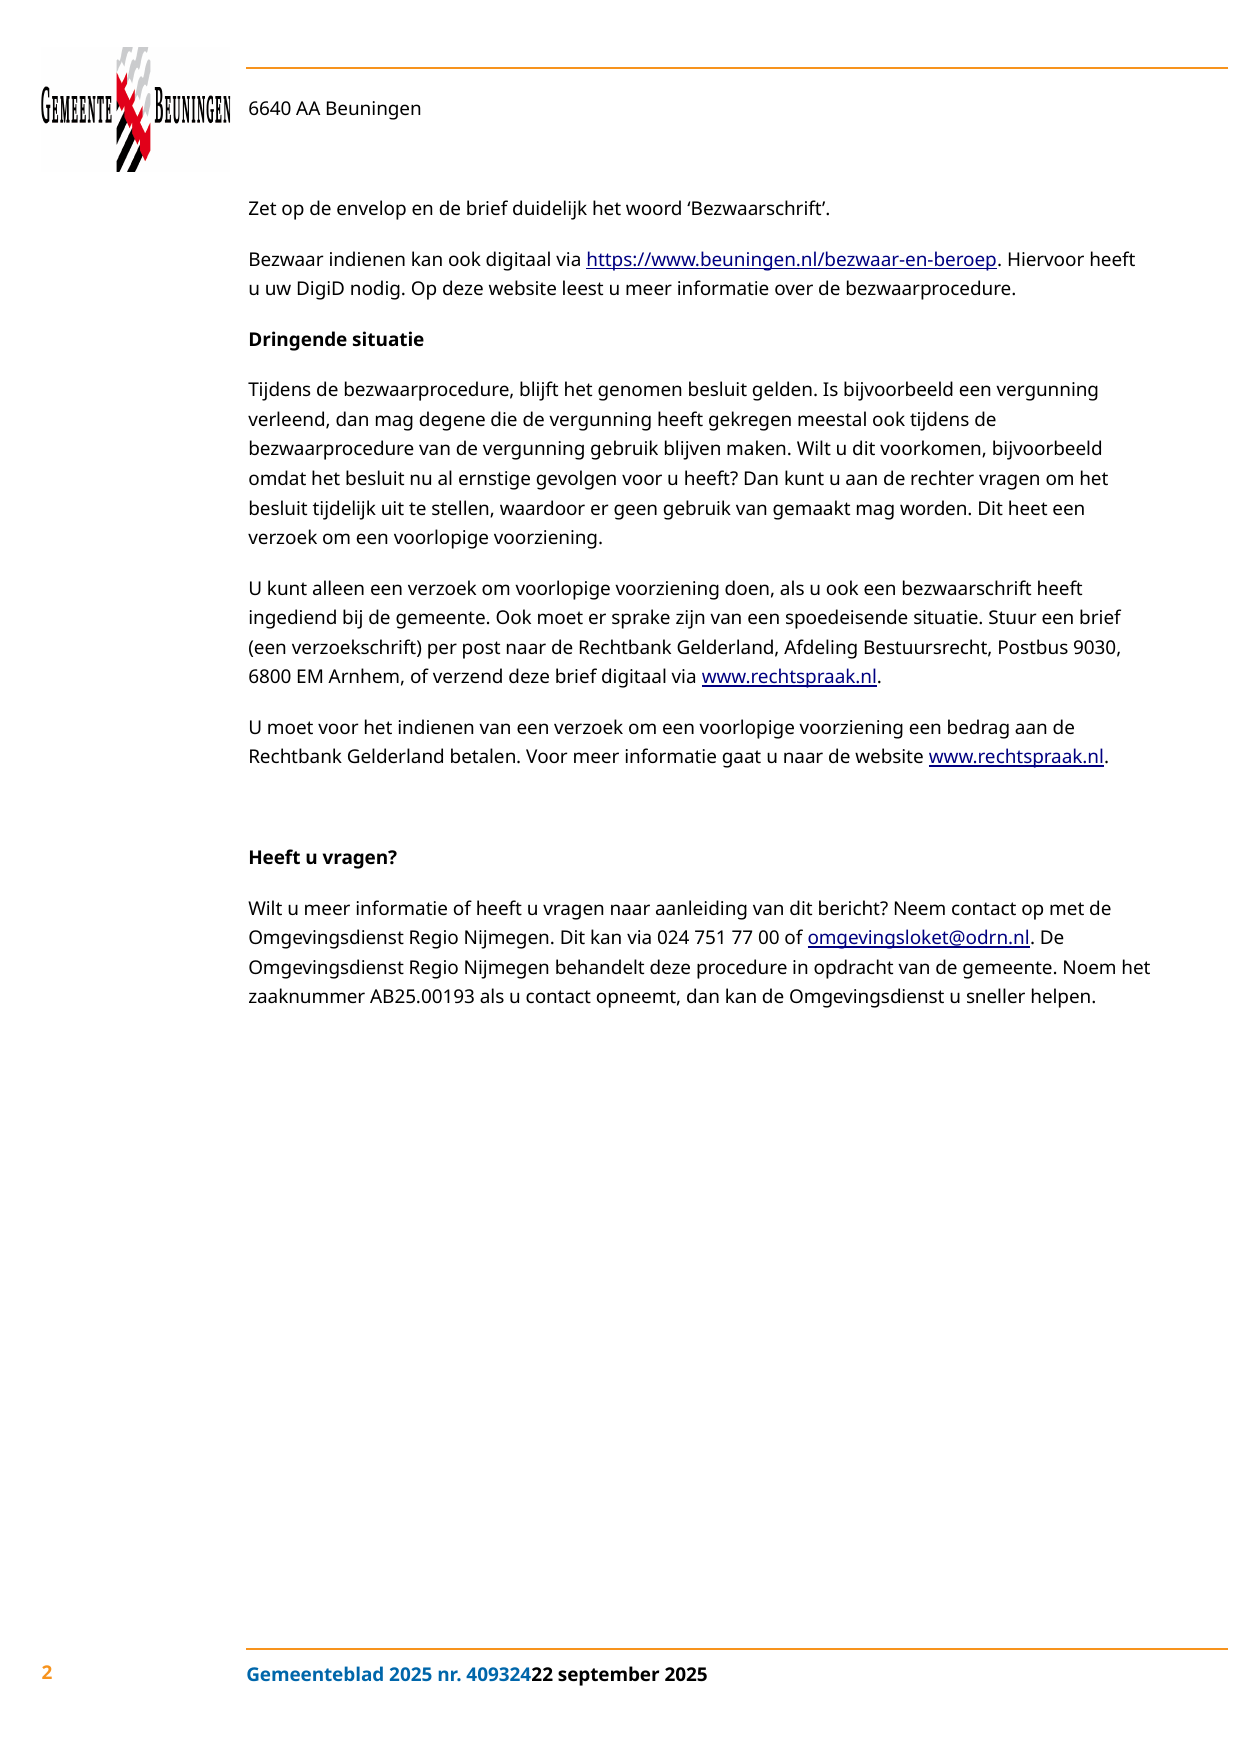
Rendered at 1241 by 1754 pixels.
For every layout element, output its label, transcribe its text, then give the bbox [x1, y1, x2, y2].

text U kunt alleen een verzoek om voorlopige voorziening doen, als u ook een bezwaarschrift heeft ingediend bij de gemeente. Ook moet er sprake zijn van een spoedeisende situatie. Stuur een brief (een verzoekschrift) per post naar de Rechtbank Gelderland, Afdeling Bestuursrecht, Postbus 9030, 6800 EM Arnhem, of verzend deze brief digitaal via www.rechtspraak.nl. [248, 575, 1152, 689]
text Tijdens de bezwaarprocedure, blijft het genomen besluit gelden. Is bijvoorbeeld een vergunning verleend, dan mag degene die de vergunning heeft gekregen meestal ook tijdens de bezwaarprocedure van de vergunning gebruik blijven maken. Wilt u dit voorkomen, bijvoorbeeld omdat het besluit nu al ernstige gevolgen voor u heeft? Dan kunt u aan de rechter vragen om het besluit tijdelijk uit te stellen, waardoor er geen gebruik van gemaakt mag worden. Dit heet een verzoek om een voorlopige voorziening. [248, 376, 1152, 550]
picture [41, 47, 231, 172]
text Bezwaar indienen kan ook digitaal via https://www.beuningen.nl/bezwaar-en-beroep. Hiervoor heeft u uw DigiD nodig. Op deze website leest u meer informatie over de bezwaarprocedure. [248, 246, 1152, 301]
text Wilt u meer informatie of heeft u vragen naar aanleiding van dit bericht? Neem contact op met de Omgevingsdienst Regio Nijmegen. Dit kan via 024 751 77 00 of omgevingsloket@odrn.nl. De Omgevingsdienst Regio Nijmegen behandelt deze procedure in opdracht van de gemeente. Noem het zaaknummer AB25.00193 als u contact opneemt, dan kan de Omgevingsdienst u sneller helpen. [248, 895, 1152, 1009]
text Dringende situatie [248, 326, 1152, 352]
text Heeft u vragen? [248, 844, 1152, 870]
text 6640 AA Beuningen [248, 95, 1152, 121]
text U moet voor het indienen van een verzoek om een voorlopige voorziening een bedrag aan de Rechtbank Gelderland betalen. Voor meer informatie gaat u naar de website www.rechtspraak.nl. [248, 714, 1152, 769]
text Zet op de envelop en de brief duidelijk het woord ‘Bezwaarschrift’. [248, 196, 1152, 221]
